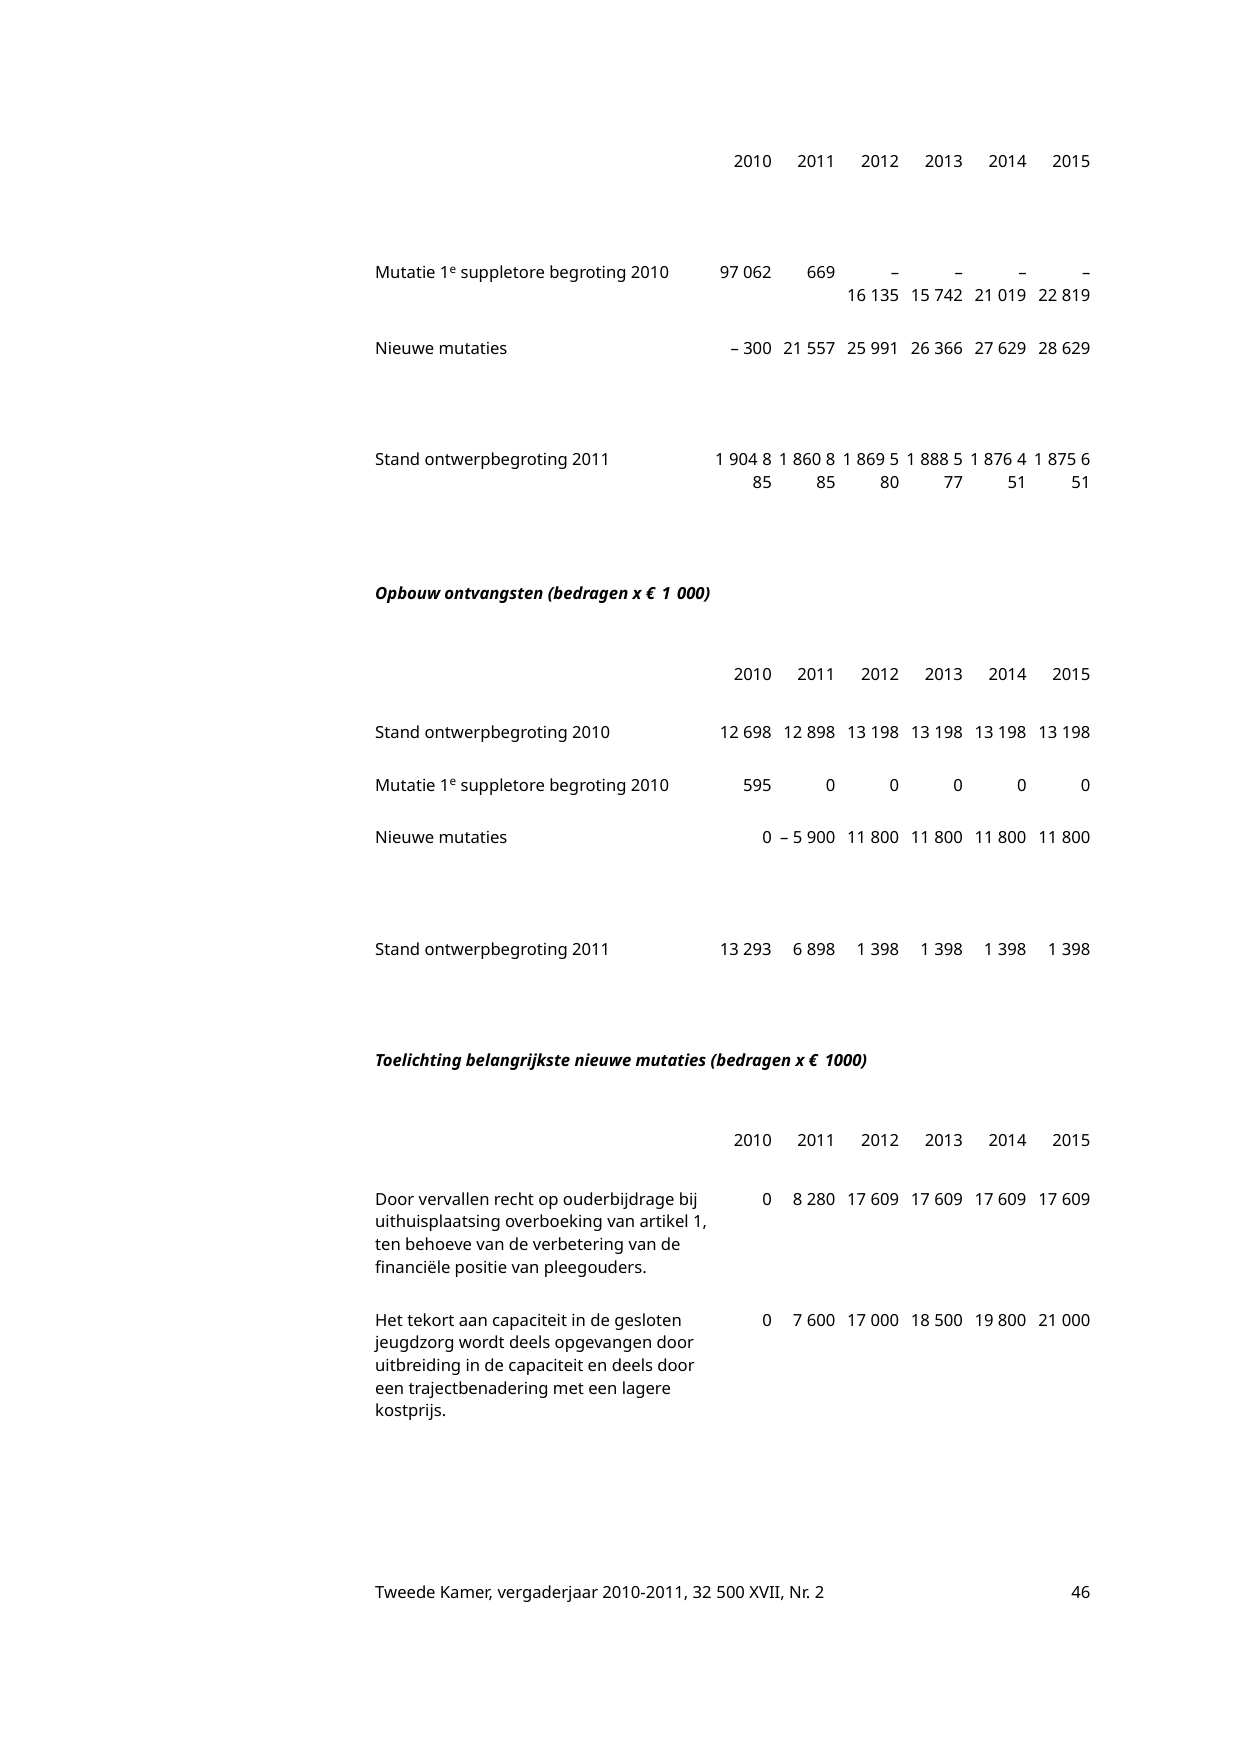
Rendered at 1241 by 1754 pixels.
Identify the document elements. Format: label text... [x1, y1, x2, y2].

table_cell 27 629 [963, 337, 1026, 389]
table_header 2010 [708, 662, 771, 721]
table_cell [899, 209, 963, 261]
table_cell Mutatie 1e suppletore begroting 2010 [375, 261, 708, 337]
table_cell 1 888 577 [899, 448, 963, 523]
table_cell 21 557 [771, 337, 835, 389]
table_cell 17 000 [835, 1308, 899, 1452]
table_cell 17 609 [1026, 1188, 1090, 1308]
table_cell [963, 879, 1026, 937]
table_cell [771, 389, 835, 448]
table_header [375, 662, 708, 721]
table_cell 25 991 [835, 337, 899, 389]
table_cell 595 [708, 773, 771, 826]
table_cell – 300 [708, 337, 771, 389]
table_cell 19 800 [963, 1308, 1026, 1452]
text Toelichting belangrijkste nieuwe mutaties (bedragen x € 1000) [375, 1048, 1090, 1071]
table_cell – 5 900 [771, 826, 835, 879]
table_header 2014 [963, 662, 1026, 721]
table_header 2011 [771, 662, 835, 721]
table_cell 1 869 580 [835, 448, 899, 523]
table_cell 13 293 [708, 937, 771, 990]
table_cell [375, 879, 708, 937]
table_header 2015 [1026, 662, 1090, 721]
table_cell – 16 135 [835, 261, 899, 337]
table_cell 0 [708, 1308, 771, 1452]
table_cell 7 600 [771, 1308, 835, 1452]
table_cell 0 [708, 826, 771, 879]
table_header [375, 1129, 708, 1187]
table_cell 6 898 [771, 937, 835, 990]
table_cell 11 800 [1026, 826, 1090, 879]
table_cell – 15 742 [899, 261, 963, 337]
table_header 2012 [835, 150, 899, 208]
table_header 2010 [708, 150, 771, 208]
table_cell 17 609 [963, 1188, 1026, 1308]
table_cell [1026, 389, 1090, 448]
table_cell Stand ontwerpbegroting 2011 [375, 448, 708, 523]
table_header 2012 [835, 1129, 899, 1187]
table_cell 21 000 [1026, 1308, 1090, 1452]
table_cell Nieuwe mutaties [375, 826, 708, 879]
table_cell [771, 879, 835, 937]
table_header 2015 [1026, 1129, 1090, 1187]
table_cell 0 [1026, 773, 1090, 826]
table_cell 11 800 [899, 826, 963, 879]
table_cell 1 876 451 [963, 448, 1026, 523]
table_header 2013 [899, 662, 963, 721]
table_cell 0 [963, 773, 1026, 826]
table_cell 0 [771, 773, 835, 826]
table_cell [1026, 209, 1090, 261]
table_cell 0 [835, 773, 899, 826]
table_header 2013 [899, 1129, 963, 1187]
table_cell [375, 389, 708, 448]
table_cell 13 198 [1026, 721, 1090, 773]
table_header [375, 150, 708, 208]
table_cell 17 609 [899, 1188, 963, 1308]
table_cell 0 [899, 773, 963, 826]
table_cell 13 198 [899, 721, 963, 773]
table_cell Het tekort aan capaciteit in de gesloten jeugdzorg wordt deels opgevangen door uitbreiding in de capaciteit en deels door een trajectbenadering met een lagere kostprijs. [375, 1308, 708, 1452]
table_cell 28 629 [1026, 337, 1090, 389]
table_cell Stand ontwerpbegroting 2011 [375, 937, 708, 990]
table_header 2011 [771, 150, 835, 208]
table_cell 1 398 [1026, 937, 1090, 990]
table_header 2013 [899, 150, 963, 208]
table_cell [708, 879, 771, 937]
table_header 2011 [771, 1129, 835, 1187]
table_cell Nieuwe mutaties [375, 337, 708, 389]
table_cell [835, 389, 899, 448]
table_cell [375, 209, 708, 261]
table_cell [1026, 879, 1090, 937]
table_cell 8 280 [771, 1188, 835, 1308]
table_cell 18 500 [899, 1308, 963, 1452]
table_cell 17 609 [835, 1188, 899, 1308]
table_cell [963, 209, 1026, 261]
table_cell 1 860 885 [771, 448, 835, 523]
table_cell [963, 389, 1026, 448]
table_header 2012 [835, 662, 899, 721]
table_cell 12 698 [708, 721, 771, 773]
text Opbouw ontvangsten (bedragen x € 1 000) [375, 582, 1090, 604]
table_cell [771, 209, 835, 261]
table_cell 13 198 [963, 721, 1026, 773]
table_cell [708, 209, 771, 261]
table_cell 1 398 [899, 937, 963, 990]
table_cell 12 898 [771, 721, 835, 773]
table_cell – 21 019 [963, 261, 1026, 337]
table_cell Mutatie 1e suppletore begroting 2010 [375, 773, 708, 826]
table_cell Stand ontwerpbegroting 2010 [375, 721, 708, 773]
table_cell 669 [771, 261, 835, 337]
table_cell [899, 389, 963, 448]
table_header 2014 [963, 1129, 1026, 1187]
table_cell – 22 819 [1026, 261, 1090, 337]
table_cell 1 904 885 [708, 448, 771, 523]
table_cell [899, 879, 963, 937]
table_cell 1 398 [835, 937, 899, 990]
table_cell [708, 389, 771, 448]
table_cell Door vervallen recht op ouderbijdrage bij uithuisplaatsing overboeking van artikel 1, ten behoeve van de verbetering van de financiële positie van pleegouders. [375, 1188, 708, 1308]
table_cell 13 198 [835, 721, 899, 773]
table_cell 26 366 [899, 337, 963, 389]
table_cell 1 398 [963, 937, 1026, 990]
table_cell 1 875 651 [1026, 448, 1090, 523]
table_header 2014 [963, 150, 1026, 208]
table_cell 11 800 [963, 826, 1026, 879]
table_cell [835, 209, 899, 261]
table_cell 11 800 [835, 826, 899, 879]
table_cell [835, 879, 899, 937]
table_header 2015 [1026, 150, 1090, 208]
table_header 2010 [708, 1129, 771, 1187]
table_cell 97 062 [708, 261, 771, 337]
table_cell 0 [708, 1188, 771, 1308]
